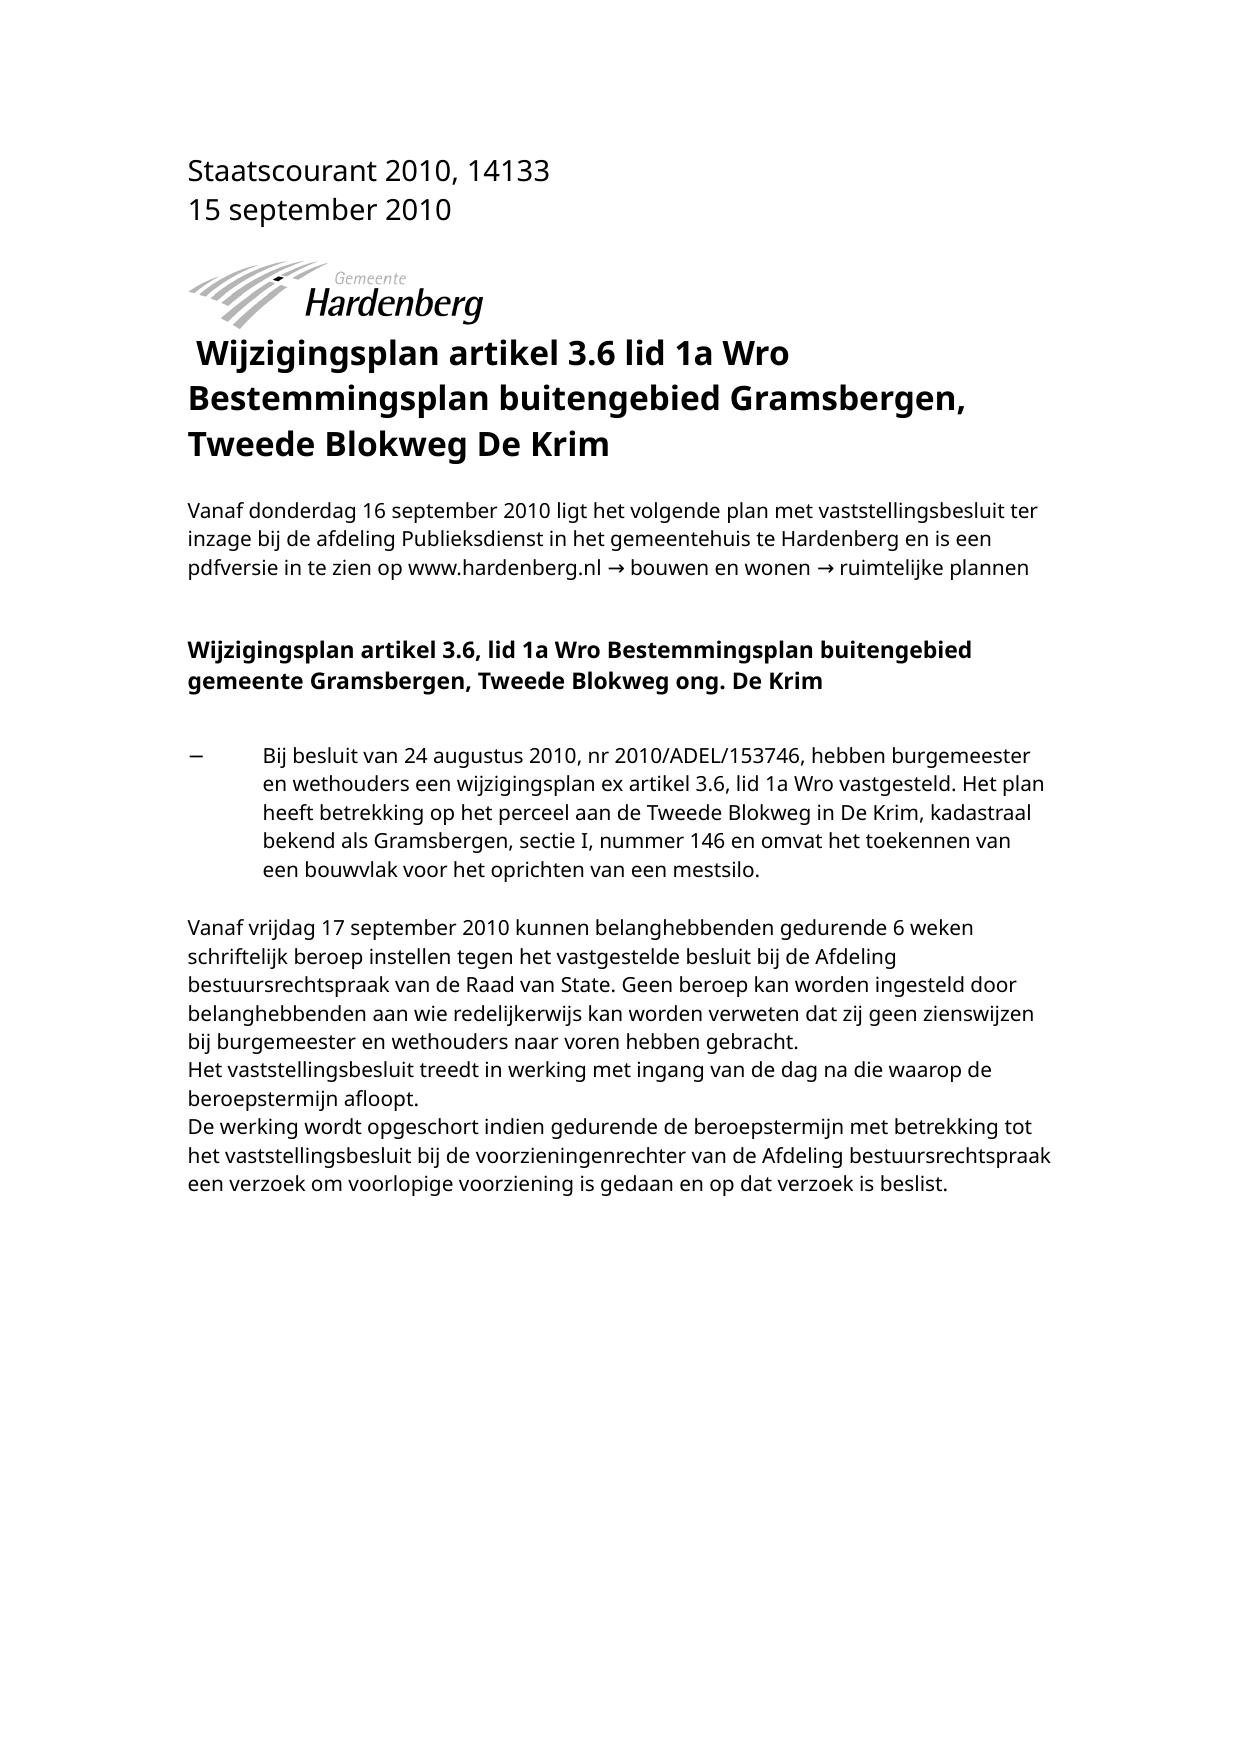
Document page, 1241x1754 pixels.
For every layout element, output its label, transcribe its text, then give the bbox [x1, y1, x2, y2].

picture [187, 258, 484, 330]
subtitle Wijzigingsplan artikel 3.6, lid 1a Wro Bestemmingsplan buitengebied gemeente Gramsbergen, Tweede Blokweg ong. De Krim [187, 634, 1053, 696]
subtitle Wijzigingsplan artikel 3.6 lid 1a Wro Bestemmingsplan buitengebied Gramsbergen, Tweede Blokweg De Krim [187, 271, 1053, 466]
text Vanaf donderdag 16 september 2010 ligt het volgende plan met vaststellingsbesluit ter inzage bij de afdeling Publieksdienst in het gemeentehuis te Hardenberg en is een pdfversie in te zien op www.hardenberg.nl → bouwen en wonen → ruimtelijke plannen [187, 496, 1053, 581]
list Bij besluit van 24 augustus 2010, nr 2010/ADEL/153746, hebben burgemeester en wethouders een wijzigingsplan ex artikel 3.6, lid 1a Wro vastgesteld. Het plan heeft betrekking op het perceel aan de Tweede Blokweg in De Krim, kadastraal bekend als Gramsbergen, sectie I, nummer 146 en omvat het toekennen van een bouwvlak voor het oprichten van een mestsilo. [187, 741, 1053, 883]
text Staatscourant 2010, 14133 [187, 150, 1053, 190]
text Vanaf vrijdag 17 september 2010 kunnen belanghebbenden gedurende 6 weken schriftelijk beroep instellen tegen het vastgestelde besluit bij de Afdeling bestuursrechtspraak van de Raad van State. Geen beroep kan worden ingesteld door belanghebbenden aan wie redelijkerwijs kan worden verweten dat zij geen zienswijzen bij burgemeester en wethouders naar voren hebben gebracht. [187, 913, 1053, 1056]
text De werking wordt opgeschort indien gedurende de beroepstermijn met betrekking tot het vaststellingsbesluit bij de voorzieningenrechter van de Afdeling bestuursrechtspraak een verzoek om voorlopige voorziening is gedaan en op dat verzoek is beslist. [187, 1112, 1053, 1198]
text Het vaststellingsbesluit treedt in werking met ingang van de dag na die waarop de beroepstermijn afloopt. [187, 1056, 1053, 1112]
text 15 september 2010 [187, 190, 1053, 229]
